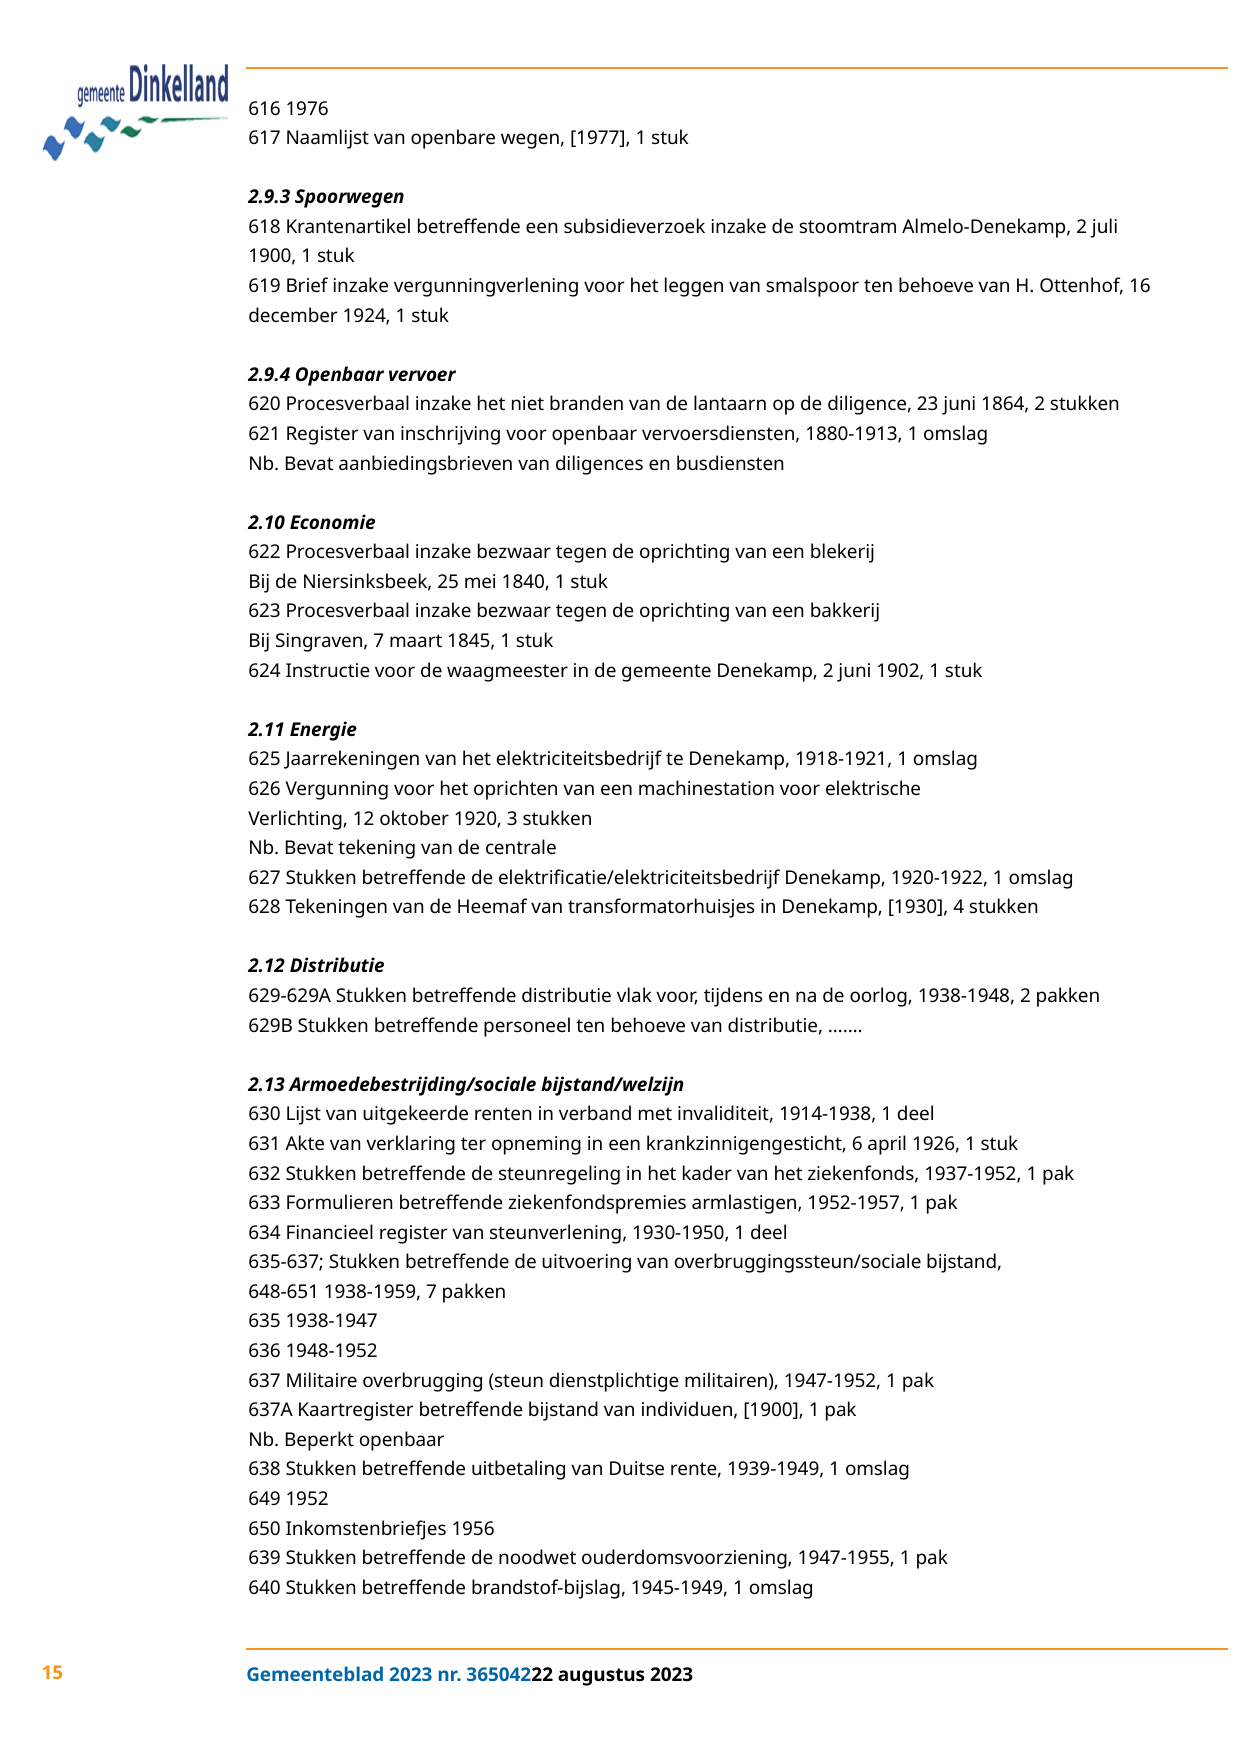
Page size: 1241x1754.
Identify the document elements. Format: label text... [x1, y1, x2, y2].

text 617 Naamlijst van openbare wegen, [1977], 1 stuk [248, 124, 1152, 150]
text 633 Formulieren betreffende ziekenfondspremies armlastigen, 1952-1957, 1 pak [248, 1189, 1152, 1215]
text 635 1938-1947 [248, 1308, 1152, 1333]
text 2.13 Armoedebestrijding/sociale bijstand/welzijn [248, 1071, 1152, 1097]
text 639 Stukken betreffende de noodwet ouderdomsvoorziening, 1947-1955, 1 pak [248, 1544, 1152, 1570]
text Nb. Beperkt openbaar [248, 1426, 1152, 1452]
text 634 Financieel register van steunverlening, 1930-1950, 1 deel [248, 1219, 1152, 1245]
text 618 Krantenartikel betreffende een subsidieverzoek inzake de stoomtram Almelo-Denekamp, 2 juli 1900, 1 stuk [248, 213, 1152, 268]
text Nb. Bevat aanbiedingsbrieven van diligences en busdiensten [248, 450, 1152, 476]
text 619 Brief inzake vergunningverlening voor het leggen van smalspoor ten behoeve van H. Ottenhof, 16 december 1924, 1 stuk [248, 272, 1152, 328]
text 626 Vergunning voor het oprichten van een machinestation voor elektrische [248, 775, 1152, 801]
text 624 Instructie voor de waagmeester in de gemeente Denekamp, 2 juni 1902, 1 stuk [248, 657, 1152, 683]
text 629-629A Stukken betreffende distributie vlak voor, tijdens en na de oorlog, 1938-1948, 2 pakken [248, 982, 1152, 1008]
text 635-637; Stukken betreffende de uitvoering van overbruggingssteun/sociale bijstand, [248, 1248, 1152, 1274]
text 2.9.3 Spoorwegen [248, 183, 1152, 209]
text 628 Tekeningen van de Heemaf van transformatorhuisjes in Denekamp, [1930], 4 stukken [248, 893, 1152, 919]
text Bij Singraven, 7 maart 1845, 1 stuk [248, 627, 1152, 653]
text 622 Procesverbaal inzake bezwaar tegen de oprichting van een blekerij [248, 538, 1152, 564]
text 620 Procesverbaal inzake het niet branden van de lantaarn op de diligence, 23 juni 1864, 2 stukken [248, 391, 1152, 416]
text 650 Inkomstenbriefjes 1956 [248, 1515, 1152, 1541]
text 638 Stukken betreffende uitbetaling van Duitse rente, 1939-1949, 1 omslag [248, 1456, 1152, 1481]
text 640 Stukken betreffende brandstof-bijslag, 1945-1949, 1 omslag [248, 1574, 1152, 1600]
text 631 Akte van verklaring ter opneming in een krankzinnigengesticht, 6 april 1926, 1 stuk [248, 1130, 1152, 1156]
text 623 Procesverbaal inzake bezwaar tegen de oprichting van een bakkerij [248, 598, 1152, 623]
text Bij de Niersinksbeek, 25 mei 1840, 1 stuk [248, 568, 1152, 594]
text 616 1976 [248, 95, 1152, 121]
text Nb. Bevat tekening van de centrale [248, 834, 1152, 860]
text 2.10 Economie [248, 509, 1152, 535]
picture [41, 47, 231, 172]
text 637 Militaire overbrugging (steun dienstplichtige militairen), 1947-1952, 1 pak [248, 1367, 1152, 1393]
text 648-651 1938-1959, 7 pakken [248, 1278, 1152, 1304]
text 629B Stukken betreffende personeel ten behoeve van distributie, ……. [248, 1012, 1152, 1038]
text Verlichting, 12 oktober 1920, 3 stukken [248, 805, 1152, 831]
text 621 Register van inschrijving voor openbaar vervoersdiensten, 1880-1913, 1 omslag [248, 420, 1152, 446]
text 636 1948-1952 [248, 1337, 1152, 1363]
text 627 Stukken betreffende de elektrificatie/elektriciteitsbedrijf Denekamp, 1920-1922, 1 omslag [248, 864, 1152, 890]
text 2.12 Distributie [248, 953, 1152, 978]
text 625 Jaarrekeningen van het elektriciteitsbedrijf te Denekamp, 1918-1921, 1 omslag [248, 746, 1152, 771]
text 2.9.4 Openbaar vervoer [248, 361, 1152, 387]
text 2.11 Energie [248, 716, 1152, 742]
text 637A Kaartregister betreffende bijstand van individuen, [1900], 1 pak [248, 1396, 1152, 1422]
text 630 Lijst van uitgekeerde renten in verband met invaliditeit, 1914-1938, 1 deel [248, 1101, 1152, 1126]
text 649 1952 [248, 1485, 1152, 1511]
text 632 Stukken betreffende de steunregeling in het kader van het ziekenfonds, 1937-1952, 1 pak [248, 1160, 1152, 1186]
